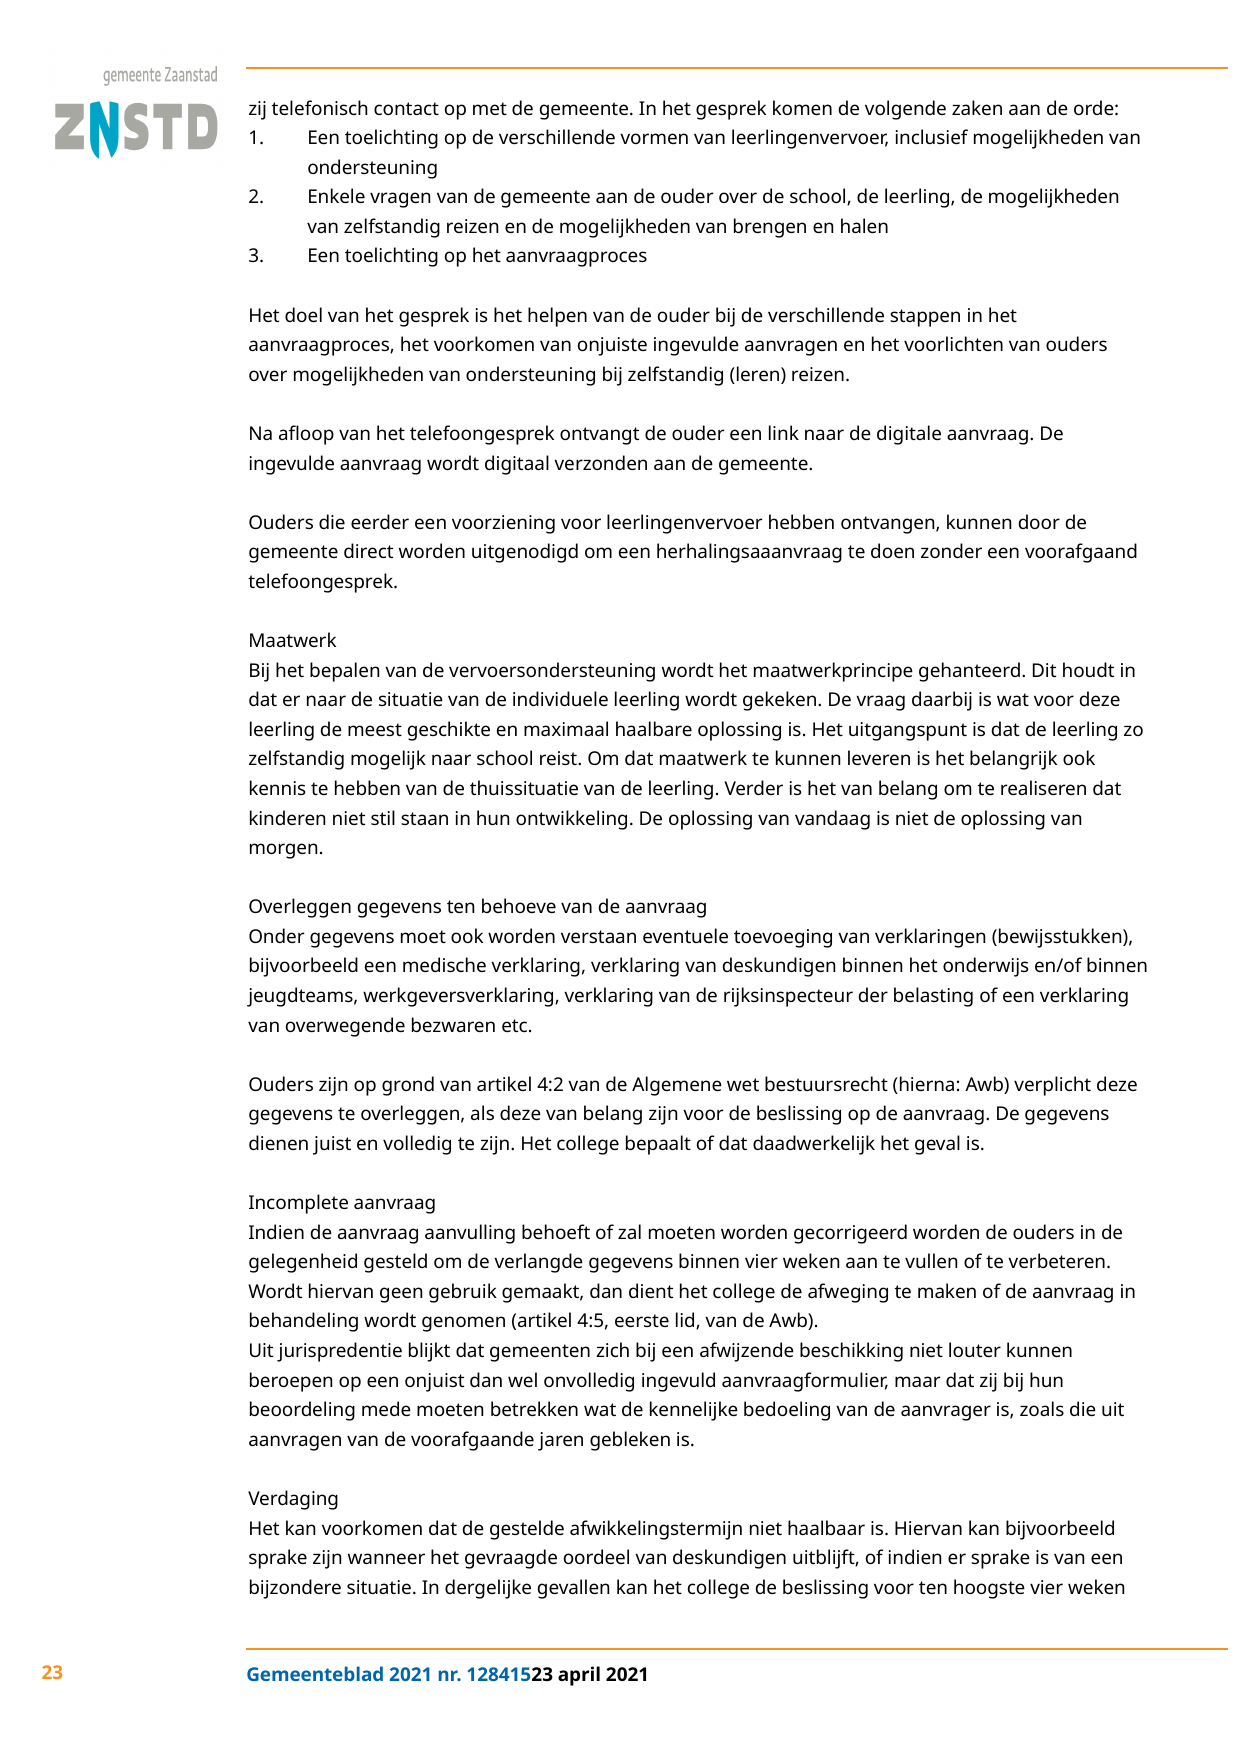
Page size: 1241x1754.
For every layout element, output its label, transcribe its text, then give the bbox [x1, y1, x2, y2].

text Maatwerk [248, 627, 1152, 653]
text Ouders zijn op grond van artikel 4:2 van de Algemene wet bestuursrecht (hierna: Awb) verplicht deze gegevens te overleggen, als deze van belang zijn voor de beslissing op de aanvraag. De gegevens dienen juist en volledig te zijn. Het college bepaalt of dat daadwerkelijk het geval is. [248, 1071, 1152, 1156]
text Ouders die eerder een voorziening voor leerlingenvervoer hebben ontvangen, kunnen door de gemeente direct worden uitgenodigd om een herhalingsaaanvraag te doen zonder een voorafgaand telefoongesprek. [248, 509, 1152, 594]
text Het doel van het gesprek is het helpen van de ouder bij de verschillende stappen in het aanvraagproces, het voorkomen van onjuiste ingevulde aanvragen en het voorlichten van ouders over mogelijkheden van ondersteuning bij zelfstandig (leren) reizen. [248, 302, 1152, 387]
text zij telefonisch contact op met de gemeente. In het gesprek komen de volgende zaken aan de orde: [248, 95, 1152, 121]
text Onder gegevens moet ook worden verstaan eventuele toevoeging van verklaringen (bewijsstukken), bijvoorbeeld een medische verklaring, verklaring van deskundigen binnen het onderwijs en/of binnen jeugdteams, werkgeversverklaring, verklaring van de rijksinspecteur der belasting of een verklaring van overwegende bezwaren etc. [248, 923, 1152, 1038]
text Overleggen gegevens ten behoeve van de aanvraag [248, 893, 1152, 919]
text Bij het bepalen van de vervoersondersteuning wordt het maatwerkprincipe gehanteerd. Dit houdt in dat er naar de situatie van de individuele leerling wordt gekeken. De vraag daarbij is wat voor deze leerling de meest geschikte en maximaal haalbare oplossing is. Het uitgangspunt is dat de leerling zo zelfstandig mogelijk naar school reist. Om dat maatwerk te kunnen leveren is het belangrijk ook kennis te hebben van de thuissituatie van de leerling. Verder is het van belang om te realiseren dat kinderen niet stil staan in hun ontwikkeling. De oplossing van vandaag is niet de oplossing van morgen. [248, 657, 1152, 860]
text Incomplete aanvraag [248, 1189, 1152, 1215]
text Het kan voorkomen dat de gestelde afwikkelingstermijn niet haalbaar is. Hiervan kan bijvoorbeeld sprake zijn wanneer het gevraagde oordeel van deskundigen uitblijft, of indien er sprake is van een bijzondere situatie. In dergelijke gevallen kan het college de beslissing voor ten hoogste vier weken [248, 1515, 1152, 1600]
list Een toelichting op het aanvraagproces [248, 243, 1152, 268]
text Indien de aanvraag aanvulling behoeft of zal moeten worden gecorrigeerd worden de ouders in de gelegenheid gesteld om de verlangde gegevens binnen vier weken aan te vullen of te verbeteren. Wordt hiervan geen gebruik gemaakt, dan dient het college de afweging te maken of de aanvraag in behandeling wordt genomen (artikel 4:5, eerste lid, van de Awb). [248, 1219, 1152, 1333]
list Enkele vragen van de gemeente aan de ouder over de school, de leerling, de mogelijkheden van zelfstandig reizen en de mogelijkheden van brengen en halen [248, 183, 1152, 239]
text Na afloop van het telefoongesprek ontvangt de ouder een link naar de digitale aanvraag. De ingevulde aanvraag wordt digitaal verzonden aan de gemeente. [248, 420, 1152, 476]
picture [41, 47, 231, 172]
text Uit jurispredentie blijkt dat gemeenten zich bij een afwijzende beschikking niet louter kunnen beroepen op een onjuist dan wel onvolledig ingevuld aanvraagformulier, maar dat zij bij hun beoordeling mede moeten betrekken wat de kennelijke bedoeling van de aanvrager is, zoals die uit aanvragen van de voorafgaande jaren gebleken is. [248, 1337, 1152, 1452]
list Een toelichting op de verschillende vormen van leerlingenvervoer, inclusief mogelijkheden van ondersteuning [248, 124, 1152, 180]
text Verdaging [248, 1485, 1152, 1511]
